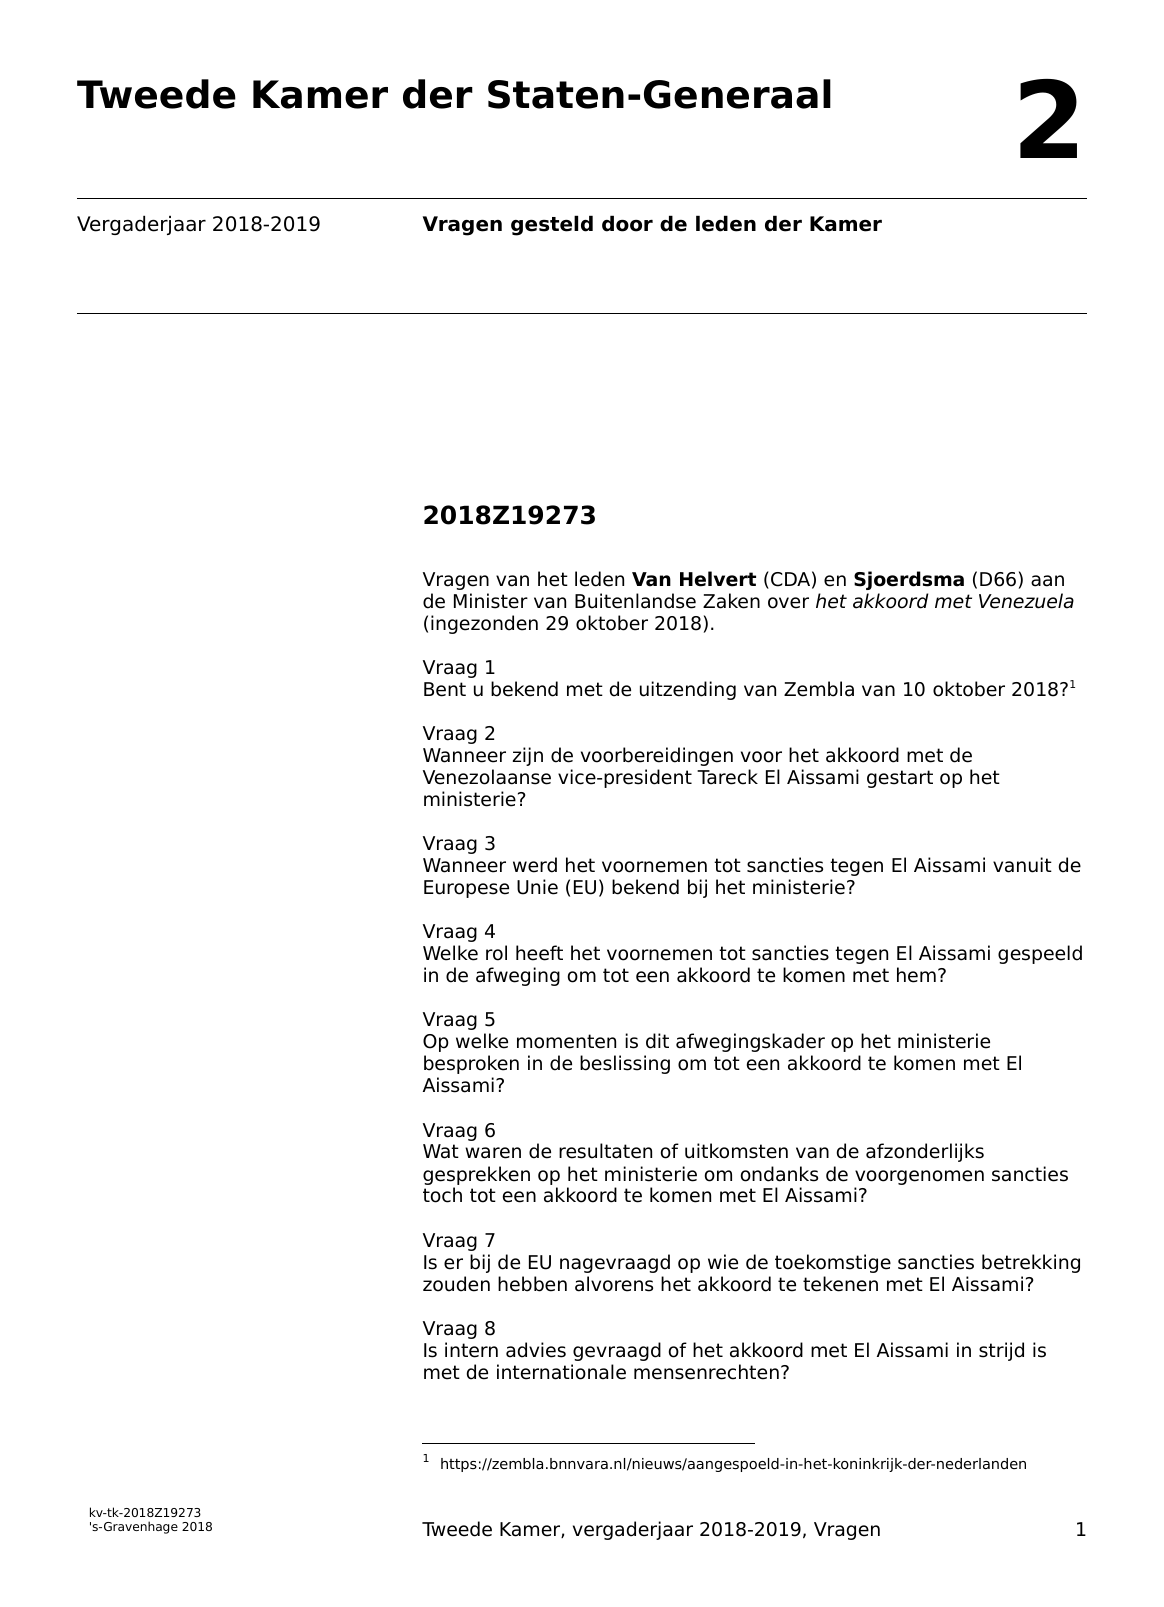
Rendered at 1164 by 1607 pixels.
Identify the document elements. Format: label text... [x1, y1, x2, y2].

text Wanneer zijn de voorbereidingen voor het akkoord met de Venezolaanse vice-president Tareck El Aissami gestart op het ministerie? [422, 745, 1087, 811]
text Is intern advies gevraagd of het akkoord met El Aissami in strijd is met de internationale mensenrechten? [422, 1340, 1087, 1384]
text Bent u bekend met de uitzending van Zembla van 10 oktober 2018? [422, 679, 1087, 701]
text Vraag 1 [422, 657, 1087, 679]
text Vraag 8 [422, 1318, 1087, 1340]
text kv-tk-2018Z19273 [88, 1506, 323, 1520]
text Wanneer werd het voornemen tot sancties tegen El Aissami vanuit de Europese Unie (EU) bekend bij het ministerie? [422, 855, 1087, 899]
text 2018Z19273 [422, 501, 1087, 531]
text Vraag 5 [422, 1009, 1087, 1031]
text 's-Gravenhage 2018 [88, 1520, 323, 1534]
text Vraag 2 [422, 723, 1087, 745]
text Vraag 4 [422, 921, 1087, 943]
text Is er bij de EU nagevraagd op wie de toekomstige sancties betrekking zouden hebben alvorens het akkoord te tekenen met El Aissami? [422, 1252, 1087, 1296]
table_header 2 [886, 59, 1087, 198]
table_cell Vergaderjaar 2018-2019 [77, 199, 422, 313]
text Welke rol heeft het voornemen tot sancties tegen El Aissami gespeeld in de afweging om tot een akkoord te komen met hem? [422, 943, 1087, 987]
table_header Tweede Kamer der Staten-Generaal [77, 59, 886, 198]
text Vragen van het leden Van Helvert (CDA) en Sjoerdsma (D66) aan de Minister van Buitenlandse Zaken over het akkoord met Venezuela (ingezonden 29 oktober 2018). [422, 569, 1087, 635]
text Op welke momenten is dit afwegingskader op het ministerie besproken in de beslissing om tot een akkoord te komen met El Aissami? [422, 1031, 1087, 1097]
text https://zembla.bnnvara.nl/nieuws/aangespoeld-in-het-koninkrijk-der-nederlanden [422, 1452, 1087, 1474]
text Wat waren de resultaten of uitkomsten van de afzonderlijks gesprekken op het ministerie om ondanks de voorgenomen sancties toch tot een akkoord te komen met El Aissami? [422, 1141, 1087, 1207]
text Vraag 7 [422, 1229, 1087, 1252]
table_cell Vragen gesteld door de leden der Kamer [422, 199, 1087, 313]
text Vraag 6 [422, 1119, 1087, 1141]
text Vraag 3 [422, 833, 1087, 855]
